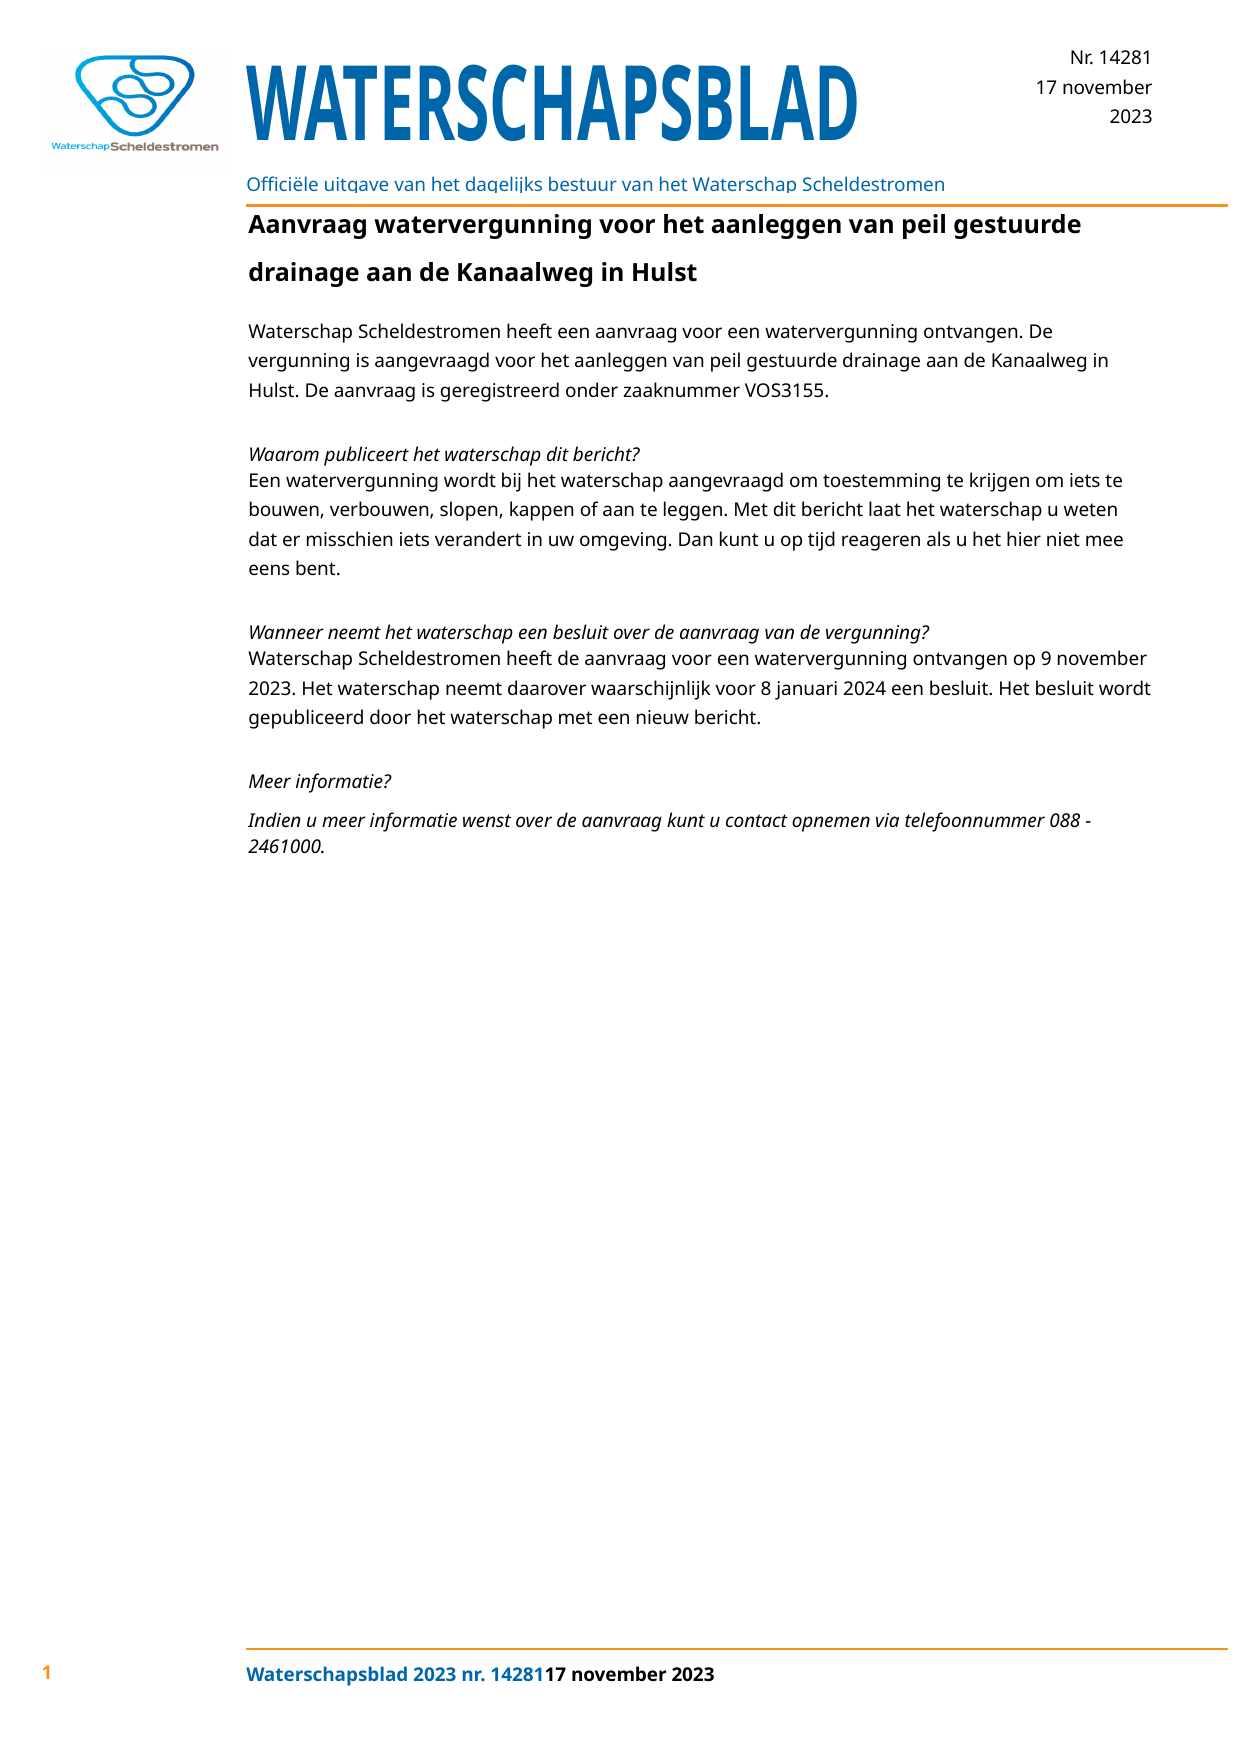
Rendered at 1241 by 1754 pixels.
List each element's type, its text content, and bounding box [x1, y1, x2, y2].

text Aanvraag watervergunning voor het aanleggen van peil gestuurde drainage aan de Kanaalweg in Hulst [248, 207, 1152, 288]
text Waterschap Scheldestromen heeft een aanvraag voor een watervergunning ontvangen. De vergunning is aangevraagd voor het aanleggen van peil gestuurde drainage aan de Kanaalweg in Hulst. De aanvraag is geregistreerd onder zaaknummer VOS3155. [248, 318, 1152, 403]
text Wanneer neemt het waterschap een besluit over de aanvraag van de vergunning? [248, 619, 1152, 645]
text Waarom publiceert het waterschap dit bericht? [248, 441, 1152, 467]
text Meer informatie? [248, 768, 1152, 794]
text Indien u meer informatie wenst over de aanvraag kunt u contact opnemen via telefoonnummer 088 - 2461000. [248, 808, 1152, 859]
text Een watervergunning wordt bij het waterschap aangevraagd om toestemming te krijgen om iets te bouwen, verbouwen, slopen, kappen of aan te leggen. Met dit bericht laat het waterschap u weten dat er misschien iets verandert in uw omgeving. Dan kunt u op tijd reageren als u het hier niet mee eens bent. [248, 467, 1152, 581]
picture [41, 47, 231, 172]
text Waterschap Scheldestromen heeft de aanvraag voor een watervergunning ontvangen op 9 november 2023. Het waterschap neemt daarover waarschijnlijk voor 8 januari 2024 een besluit. Het besluit wordt gepubliceerd door het waterschap met een nieuw bericht. [248, 645, 1152, 730]
